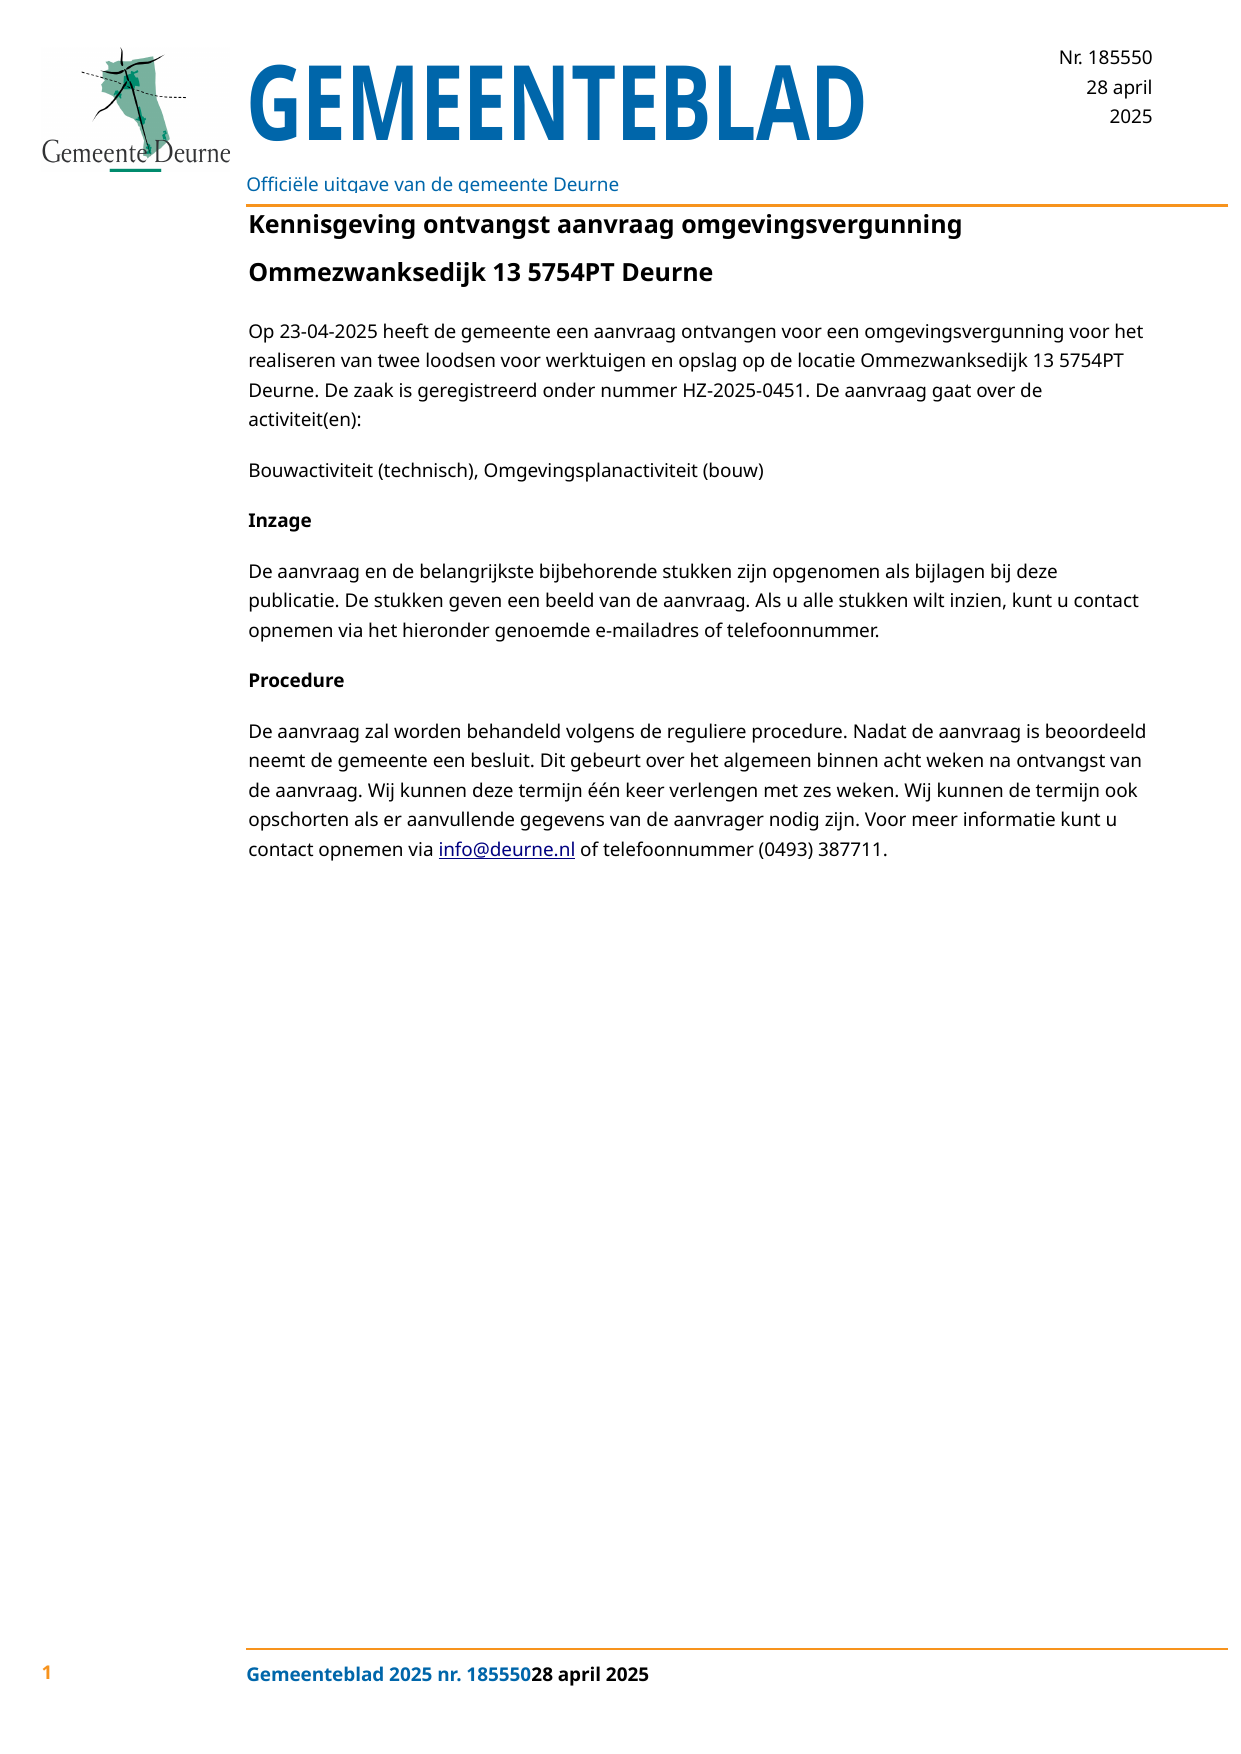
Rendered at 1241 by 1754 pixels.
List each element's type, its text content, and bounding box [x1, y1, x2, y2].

text Inzage [248, 507, 1152, 533]
text Op 23-04-2025 heeft de gemeente een aanvraag ontvangen voor een omgevingsvergunning voor het realiseren van twee loodsen voor werktuigen en opslag op de locatie Ommezwanksedijk 13 5754PT Deurne. De zaak is geregistreerd onder nummer HZ-2025-0451. De aanvraag gaat over de activiteit(en): [248, 318, 1152, 432]
text De aanvraag zal worden behandeld volgens de reguliere procedure. Nadat de aanvraag is beoordeeld neemt de gemeente een besluit. Dit gebeurt over het algemeen binnen acht weken na ontvangst van de aanvraag. Wij kunnen deze termijn één keer verlengen met zes weken. Wij kunnen de termijn ook opschorten als er aanvullende gegevens van de aanvrager nodig zijn. Voor meer informatie kunt u contact opnemen via info@deurne.nl of telefoonnummer (0493) 387711. [248, 718, 1152, 862]
text Bouwactiviteit (technisch), Omgevingsplanactiviteit (bouw) [248, 457, 1152, 483]
text De aanvraag en de belangrijkste bijbehorende stukken zijn opgenomen als bijlagen bij deze publicatie. De stukken geven een beeld van de aanvraag. Als u alle stukken wilt inzien, kunt u contact opnemen via het hieronder genoemde e-mailadres of telefoonnummer. [248, 558, 1152, 643]
picture [41, 47, 231, 172]
text Procedure [248, 667, 1152, 693]
text Kennisgeving ontvangst aanvraag omgevingsvergunning Ommezwanksedijk 13 5754PT Deurne [248, 207, 1152, 288]
